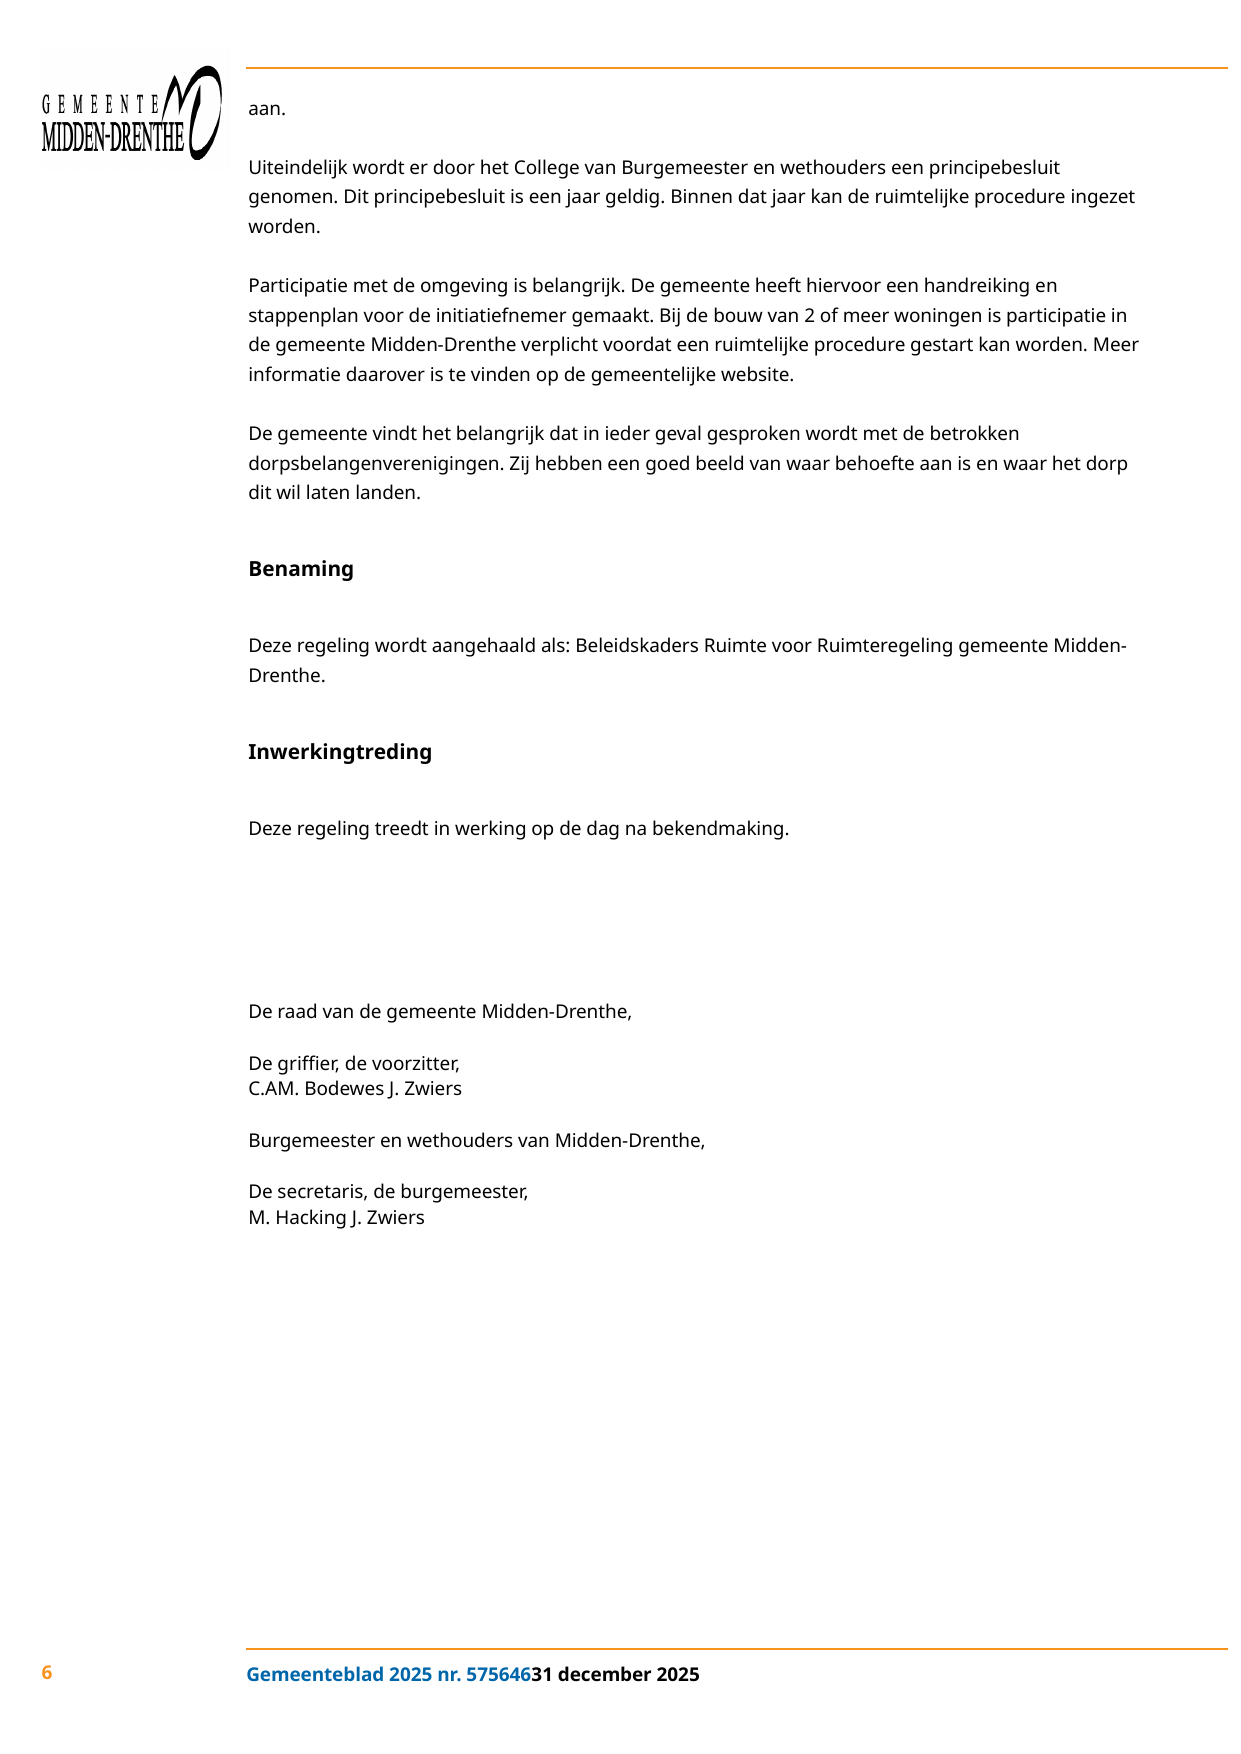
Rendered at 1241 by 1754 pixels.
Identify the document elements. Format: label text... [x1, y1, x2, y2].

text Uiteindelijk wordt er door het College van Burgemeester en wethouders een principebesluit genomen. Dit principebesluit is een jaar geldig. Binnen dat jaar kan de ruimtelijke procedure ingezet worden. [248, 154, 1152, 239]
picture [41, 47, 231, 172]
text Burgemeester en wethouders van Midden-Drenthe, [248, 1127, 1152, 1153]
text De secretaris, de burgemeester, [248, 1178, 1152, 1204]
text Deze regeling wordt aangehaald als: Beleidskaders Ruimte voor Ruimteregeling gemeente Midden-Drenthe. [248, 632, 1152, 688]
text aan. [248, 95, 1152, 121]
text Deze regeling treedt in werking op de dag na bekendmaking. [248, 815, 1152, 841]
text M. Hacking J. Zwiers [248, 1204, 1152, 1230]
text Benaming [248, 554, 1152, 583]
text Inwerkingtreding [248, 737, 1152, 766]
text C.AM. Bodewes J. Zwiers [248, 1076, 1152, 1101]
text Participatie met de omgeving is belangrijk. De gemeente heeft hiervoor een handreiking en stappenplan voor de initiatiefnemer gemaakt. Bij de bouw van 2 of meer woningen is participatie in de gemeente Midden-Drenthe verplicht voordat een ruimtelijke procedure gestart kan worden. Meer informatie daarover is te vinden op de gemeentelijke website. [248, 272, 1152, 387]
text De gemeente vindt het belangrijk dat in ieder geval gesproken wordt met de betrokken dorpsbelangenverenigingen. Zij hebben een goed beeld van waar behoefte aan is en waar het dorp dit wil laten landen. [248, 420, 1152, 505]
text De raad van de gemeente Midden-Drenthe, [248, 998, 1152, 1024]
text De griffier, de voorzitter, [248, 1050, 1152, 1076]
